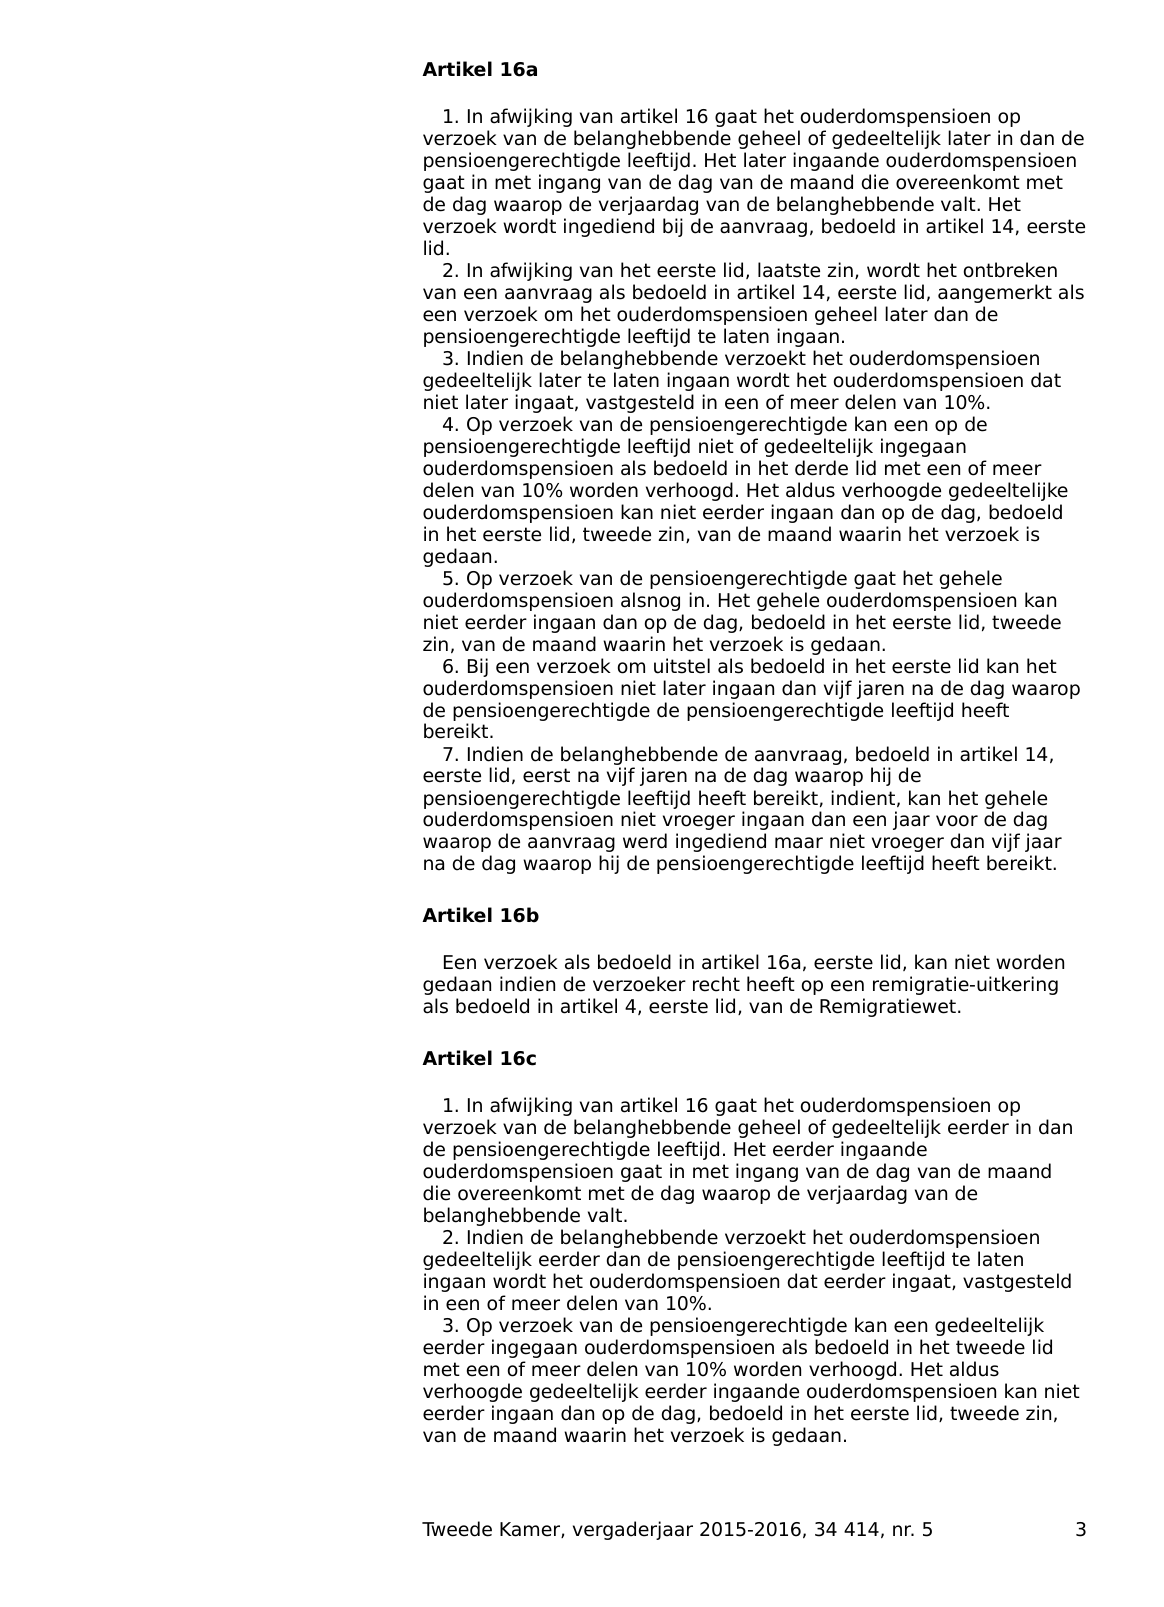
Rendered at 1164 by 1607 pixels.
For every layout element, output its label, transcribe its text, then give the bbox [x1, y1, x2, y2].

text 1. In afwijking van artikel 16 gaat het ouderdomspensioen op verzoek van de belanghebbende geheel of gedeeltelijk later in dan de pensioengerechtigde leeftijd. Het later ingaande ouderdomspensioen gaat in met ingang van de dag van de maand die overeenkomt met de dag waarop de verjaardag van de belanghebbende valt. Het verzoek wordt ingediend bij de aanvraag, bedoeld in artikel 14, eerste lid. [422, 106, 1087, 260]
text 2. Indien de belanghebbende verzoekt het ouderdomspensioen gedeeltelijk eerder dan de pensioengerechtigde leeftijd te laten ingaan wordt het ouderdomspensioen dat eerder ingaat, vastgesteld in een of meer delen van 10%. [422, 1227, 1087, 1315]
text 5. Op verzoek van de pensioengerechtigde gaat het gehele ouderdomspensioen alsnog in. Het gehele ouderdomspensioen kan niet eerder ingaan dan op de dag, bedoeld in het eerste lid, tweede zin, van de maand waarin het verzoek is gedaan. [422, 568, 1087, 656]
text 3. Op verzoek van de pensioengerechtigde kan een gedeeltelijk eerder ingegaan ouderdomspensioen als bedoeld in het tweede lid met een of meer delen van 10% worden verhoogd. Het aldus verhoogde gedeeltelijk eerder ingaande ouderdomspensioen kan niet eerder ingaan dan op de dag, bedoeld in het eerste lid, tweede zin, van de maand waarin het verzoek is gedaan. [422, 1315, 1087, 1447]
text 3. Indien de belanghebbende verzoekt het ouderdomspensioen gedeeltelijk later te laten ingaan wordt het ouderdomspensioen dat niet later ingaat, vastgesteld in een of meer delen van 10%. [422, 348, 1087, 414]
subtitle Artikel 16c [422, 1048, 1087, 1070]
text Een verzoek als bedoeld in artikel 16a, eerste lid, kan niet worden gedaan indien de verzoeker recht heeft op een remigratie-uitkering als bedoeld in artikel 4, eerste lid, van de Remigratiewet. [422, 952, 1087, 1018]
text 4. Op verzoek van de pensioengerechtigde kan een op de pensioengerechtigde leeftijd niet of gedeeltelijk ingegaan ouderdomspensioen als bedoeld in het derde lid met een of meer delen van 10% worden verhoogd. Het aldus verhoogde gedeeltelijke ouderdomspensioen kan niet eerder ingaan dan op de dag, bedoeld in het eerste lid, tweede zin, van de maand waarin het verzoek is gedaan. [422, 414, 1087, 568]
text 6. Bij een verzoek om uitstel als bedoeld in het eerste lid kan het ouderdomspensioen niet later ingaan dan vijf jaren na de dag waarop de pensioengerechtigde de pensioengerechtigde leeftijd heeft bereikt. [422, 656, 1087, 743]
subtitle Artikel 16a [422, 59, 1087, 81]
text 7. Indien de belanghebbende de aanvraag, bedoeld in artikel 14, eerste lid, eerst na vijf jaren na de dag waarop hij de pensioengerechtigde leeftijd heeft bereikt, indient, kan het gehele ouderdomspensioen niet vroeger ingaan dan een jaar voor de dag waarop de aanvraag werd ingediend maar niet vroeger dan vijf jaar na de dag waarop hij de pensioengerechtigde leeftijd heeft bereikt. [422, 743, 1087, 875]
subtitle Artikel 16b [422, 905, 1087, 927]
text 2. In afwijking van het eerste lid, laatste zin, wordt het ontbreken van een aanvraag als bedoeld in artikel 14, eerste lid, aangemerkt als een verzoek om het ouderdomspensioen geheel later dan de pensioengerechtigde leeftijd te laten ingaan. [422, 260, 1087, 348]
text 1. In afwijking van artikel 16 gaat het ouderdomspensioen op verzoek van de belanghebbende geheel of gedeeltelijk eerder in dan de pensioengerechtigde leeftijd. Het eerder ingaande ouderdomspensioen gaat in met ingang van de dag van de maand die overeenkomt met de dag waarop de verjaardag van de belanghebbende valt. [422, 1095, 1087, 1227]
